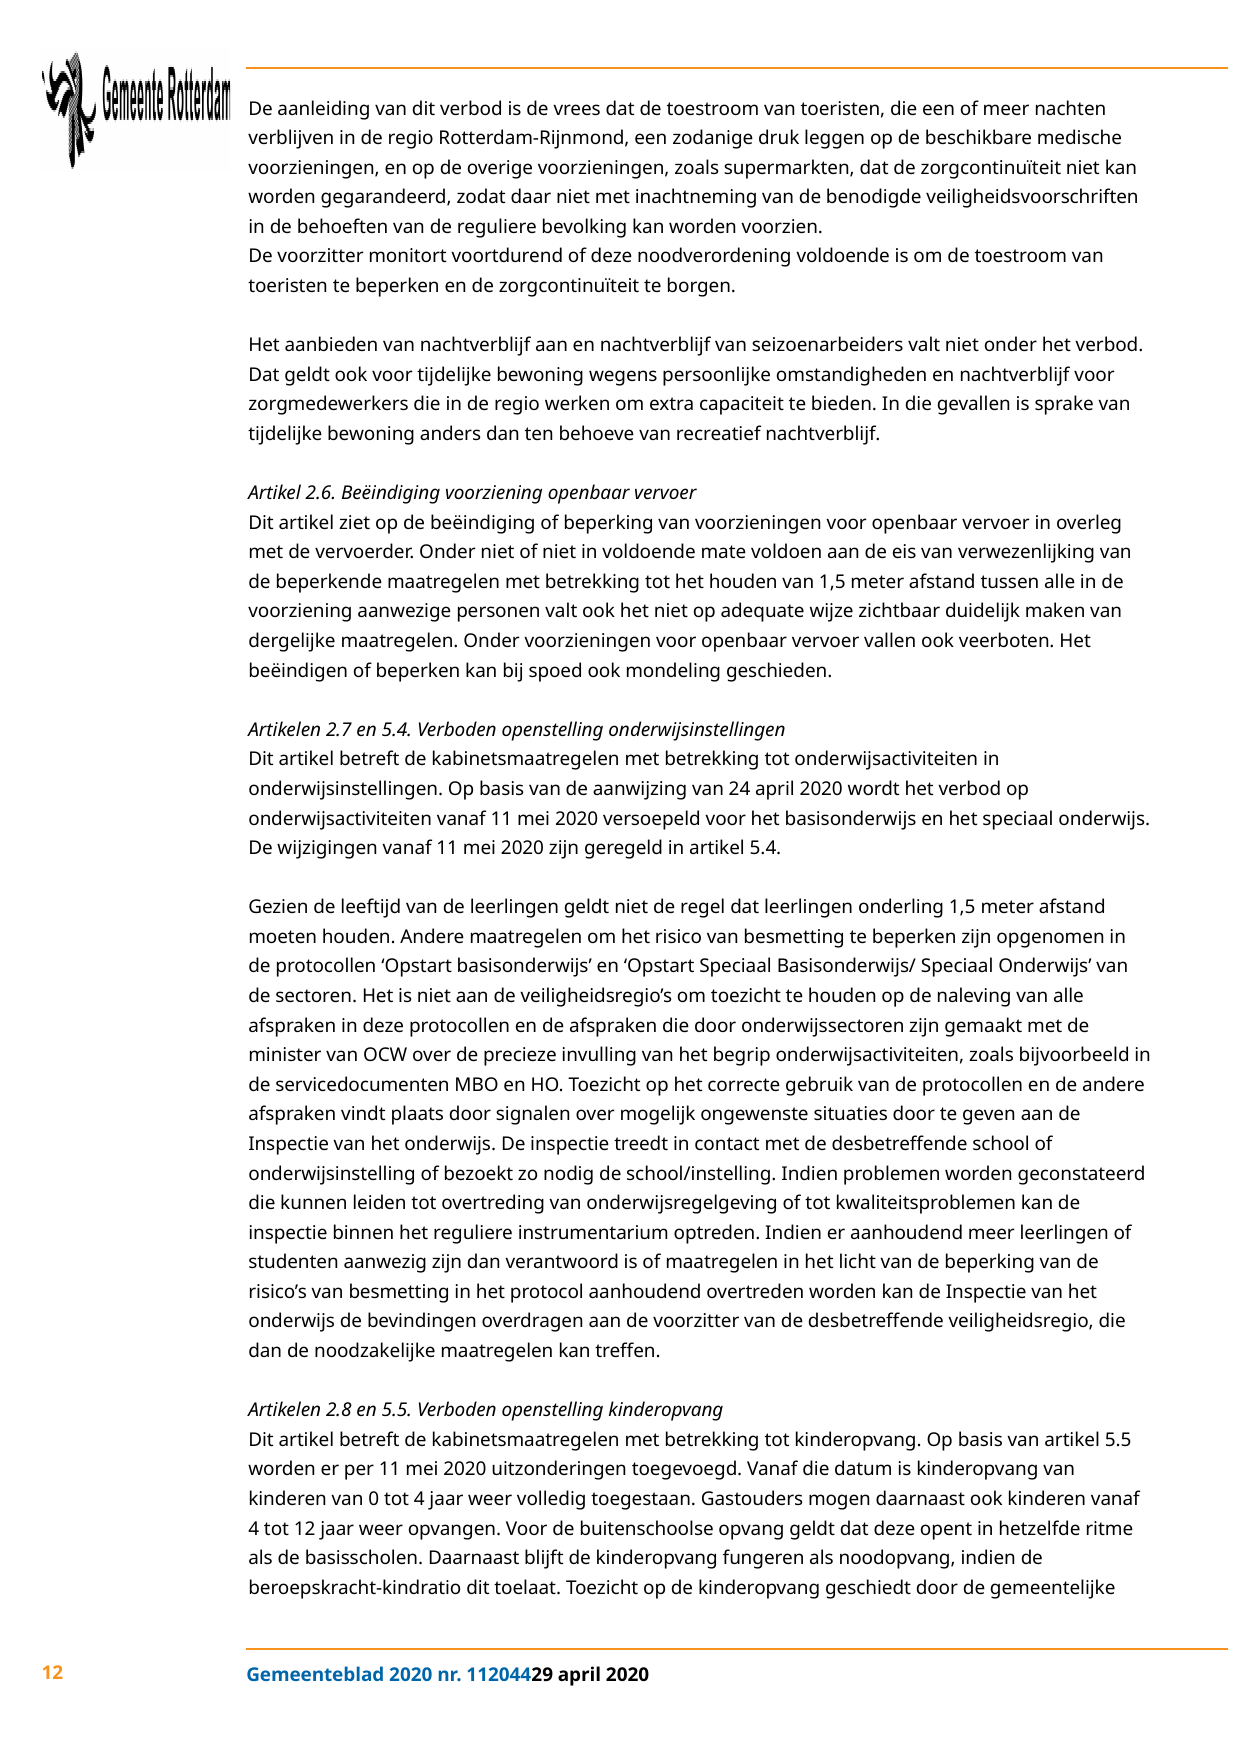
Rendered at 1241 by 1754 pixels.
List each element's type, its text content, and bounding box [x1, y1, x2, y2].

text Artikelen 2.8 en 5.5. Verboden openstelling kinderopvang [248, 1396, 1152, 1422]
text Het aanbieden van nachtverblijf aan en nachtverblijf van seizoenarbeiders valt niet onder het verbod. Dat geldt ook voor tijdelijke bewoning wegens persoonlijke omstandigheden en nachtverblijf voor zorgmedewerkers die in de regio werken om extra capaciteit te bieden. In die gevallen is sprake van tijdelijke bewoning anders dan ten behoeve van recreatief nachtverblijf. [248, 331, 1152, 446]
text Dit artikel ziet op de beëindiging of beperking van voorzieningen voor openbaar vervoer in overleg met de vervoerder. Onder niet of niet in voldoende mate voldoen aan de eis van verwezenlijking van de beperkende maatregelen met betrekking tot het houden van 1,5 meter afstand tussen alle in de voorziening aanwezige personen valt ook het niet op adequate wijze zichtbaar duidelijk maken van dergelijke maatregelen. Onder voorzieningen voor openbaar vervoer vallen ook veerboten. Het beëindigen of beperken kan bij spoed ook mondeling geschieden. [248, 509, 1152, 683]
text De voorzitter monitort voortdurend of deze noodverordening voldoende is om de toestroom van toeristen te beperken en de zorgcontinuïteit te borgen. [248, 243, 1152, 298]
text De aanleiding van dit verbod is de vrees dat de toestroom van toeristen, die een of meer nachten verblijven in de regio Rotterdam-Rijnmond, een zodanige druk leggen op de beschikbare medische voorzieningen, en op de overige voorzieningen, zoals supermarkten, dat de zorgcontinuïteit niet kan worden gegarandeerd, zodat daar niet met inachtneming van de benodigde veiligheidsvoorschriften in de behoeften van de reguliere bevolking kan worden voorzien. [248, 95, 1152, 239]
picture [41, 47, 231, 172]
text Dit artikel betreft de kabinetsmaatregelen met betrekking tot kinderopvang. Op basis van artikel 5.5 worden er per 11 mei 2020 uitzonderingen toegevoegd. Vanaf die datum is kinderopvang van kinderen van 0 tot 4 jaar weer volledig toegestaan. Gastouders mogen daarnaast ook kinderen vanaf 4 tot 12 jaar weer opvangen. Voor de buitenschoolse opvang geldt dat deze opent in hetzelfde ritme als de basisscholen. Daarnaast blijft de kinderopvang fungeren als noodopvang, indien de beroepskracht-kindratio dit toelaat. Toezicht op de kinderopvang geschiedt door de gemeentelijke [248, 1426, 1152, 1600]
text Artikel 2.6. Beëindiging voorziening openbaar vervoer [248, 479, 1152, 505]
text Artikelen 2.7 en 5.4. Verboden openstelling onderwijsinstellingen [248, 716, 1152, 742]
text Dit artikel betreft de kabinetsmaatregelen met betrekking tot onderwijsactiviteiten in onderwijsinstellingen. Op basis van de aanwijzing van 24 april 2020 wordt het verbod op onderwijsactiviteiten vanaf 11 mei 2020 versoepeld voor het basisonderwijs en het speciaal onderwijs. De wijzigingen vanaf 11 mei 2020 zijn geregeld in artikel 5.4. [248, 746, 1152, 860]
text Gezien de leeftijd van de leerlingen geldt niet de regel dat leerlingen onderling 1,5 meter afstand moeten houden. Andere maatregelen om het risico van besmetting te beperken zijn opgenomen in de protocollen ‘Opstart basisonderwijs’ en ‘Opstart Speciaal Basisonderwijs/ Speciaal Onderwijs’ van de sectoren. Het is niet aan de veiligheidsregio’s om toezicht te houden op de naleving van alle afspraken in deze protocollen en de afspraken die door onderwijssectoren zijn gemaakt met de minister van OCW over de precieze invulling van het begrip onderwijsactiviteiten, zoals bijvoorbeeld in de servicedocumenten MBO en HO. Toezicht op het correcte gebruik van de protocollen en de andere afspraken vindt plaats door signalen over mogelijk ongewenste situaties door te geven aan de Inspectie van het onderwijs. De inspectie treedt in contact met de desbetreffende school of onderwijsinstelling of bezoekt zo nodig de school/instelling. Indien problemen worden geconstateerd die kunnen leiden tot overtreding van onderwijsregelgeving of tot kwaliteitsproblemen kan de inspectie binnen het reguliere instrumentarium optreden. Indien er aanhoudend meer leerlingen of studenten aanwezig zijn dan verantwoord is of maatregelen in het licht van de beperking van de risico’s van besmetting in het protocol aanhoudend overtreden worden kan de Inspectie van het onderwijs de bevindingen overdragen aan de voorzitter van de desbetreffende veiligheidsregio, die dan de noodzakelijke maatregelen kan treffen. [248, 893, 1152, 1363]
